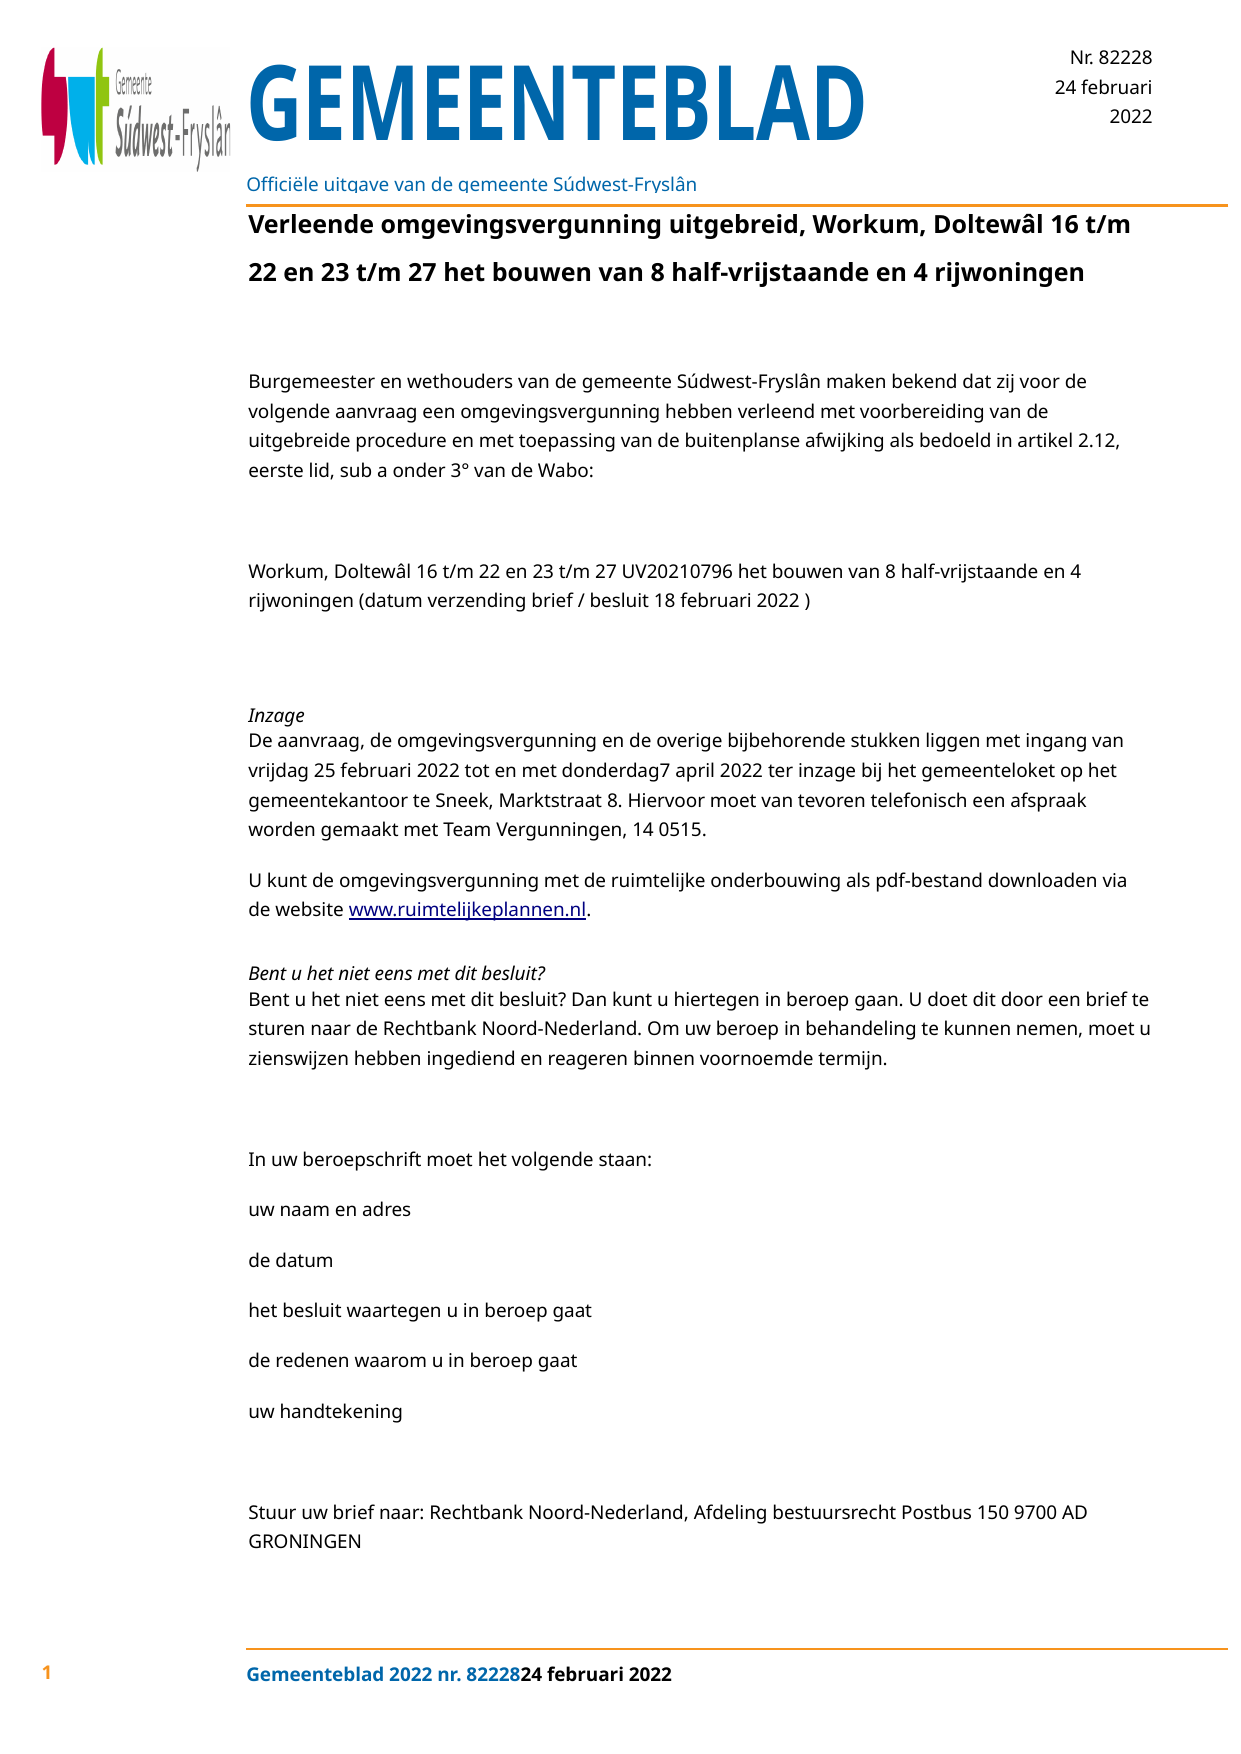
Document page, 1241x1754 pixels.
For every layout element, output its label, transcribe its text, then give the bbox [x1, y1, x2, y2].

picture [41, 47, 231, 172]
text de redenen waarom u in beroep gaat [248, 1348, 1152, 1373]
text De aanvraag, de omgevingsvergunning en de overige bijbehorende stukken liggen met ingang van vrijdag 25 februari 2022 tot en met donderdag7 april 2022 ter inzage bij het gemeenteloket op het gemeentekantoor te Sneek, Marktstraat 8. Hiervoor moet van tevoren telefonisch een afspraak worden gemaakt met Team Vergunningen, 14 0515. [248, 728, 1152, 842]
text Verleende omgevingsvergunning uitgebreid, Workum, Doltewâl 16 t/m 22 en 23 t/m 27 het bouwen van 8 half-vrijstaande en 4 rijwoningen [248, 207, 1152, 288]
text Bent u het niet eens met dit besluit? Dan kunt u hiertegen in beroep gaan. U doet dit door een brief te sturen naar de Rechtbank Noord-Nederland. Om uw beroep in behandeling te kunnen nemen, moet u zienswijzen hebben ingediend en reageren binnen voornoemde termijn. [248, 986, 1152, 1071]
text Inzage [248, 702, 1152, 728]
text uw naam en adres [248, 1196, 1152, 1222]
text Bent u het niet eens met dit besluit? [248, 960, 1152, 986]
text uw handtekening [248, 1398, 1152, 1424]
text U kunt de omgevingsvergunning met de ruimtelijke onderbouwing als pdf-bestand downloaden via de website www.ruimtelijkeplannen.nl. [248, 867, 1152, 922]
text de datum [248, 1247, 1152, 1273]
text Stuur uw brief naar: Rechtbank Noord-Nederland, Afdeling bestuursrecht Postbus 150 9700 AD GRONINGEN [248, 1499, 1152, 1554]
text In uw beroepschrift moet het volgende staan: [248, 1146, 1152, 1172]
text Burgemeester en wethouders van de gemeente Súdwest-Fryslân maken bekend dat zij voor de volgende aanvraag een omgevingsvergunning hebben verleend met voorbereiding van de uitgebreide procedure en met toepassing van de buitenplanse afwijking als bedoeld in artikel 2.12, eerste lid, sub a onder 3° van de Wabo: [248, 368, 1152, 483]
text Workum, Doltewâl 16 t/m 22 en 23 t/m 27 UV20210796 het bouwen van 8 half-vrijstaande en 4 rijwoningen (datum verzending brief / besluit 18 februari 2022 ) [248, 558, 1152, 613]
text het besluit waartegen u in beroep gaat [248, 1297, 1152, 1323]
